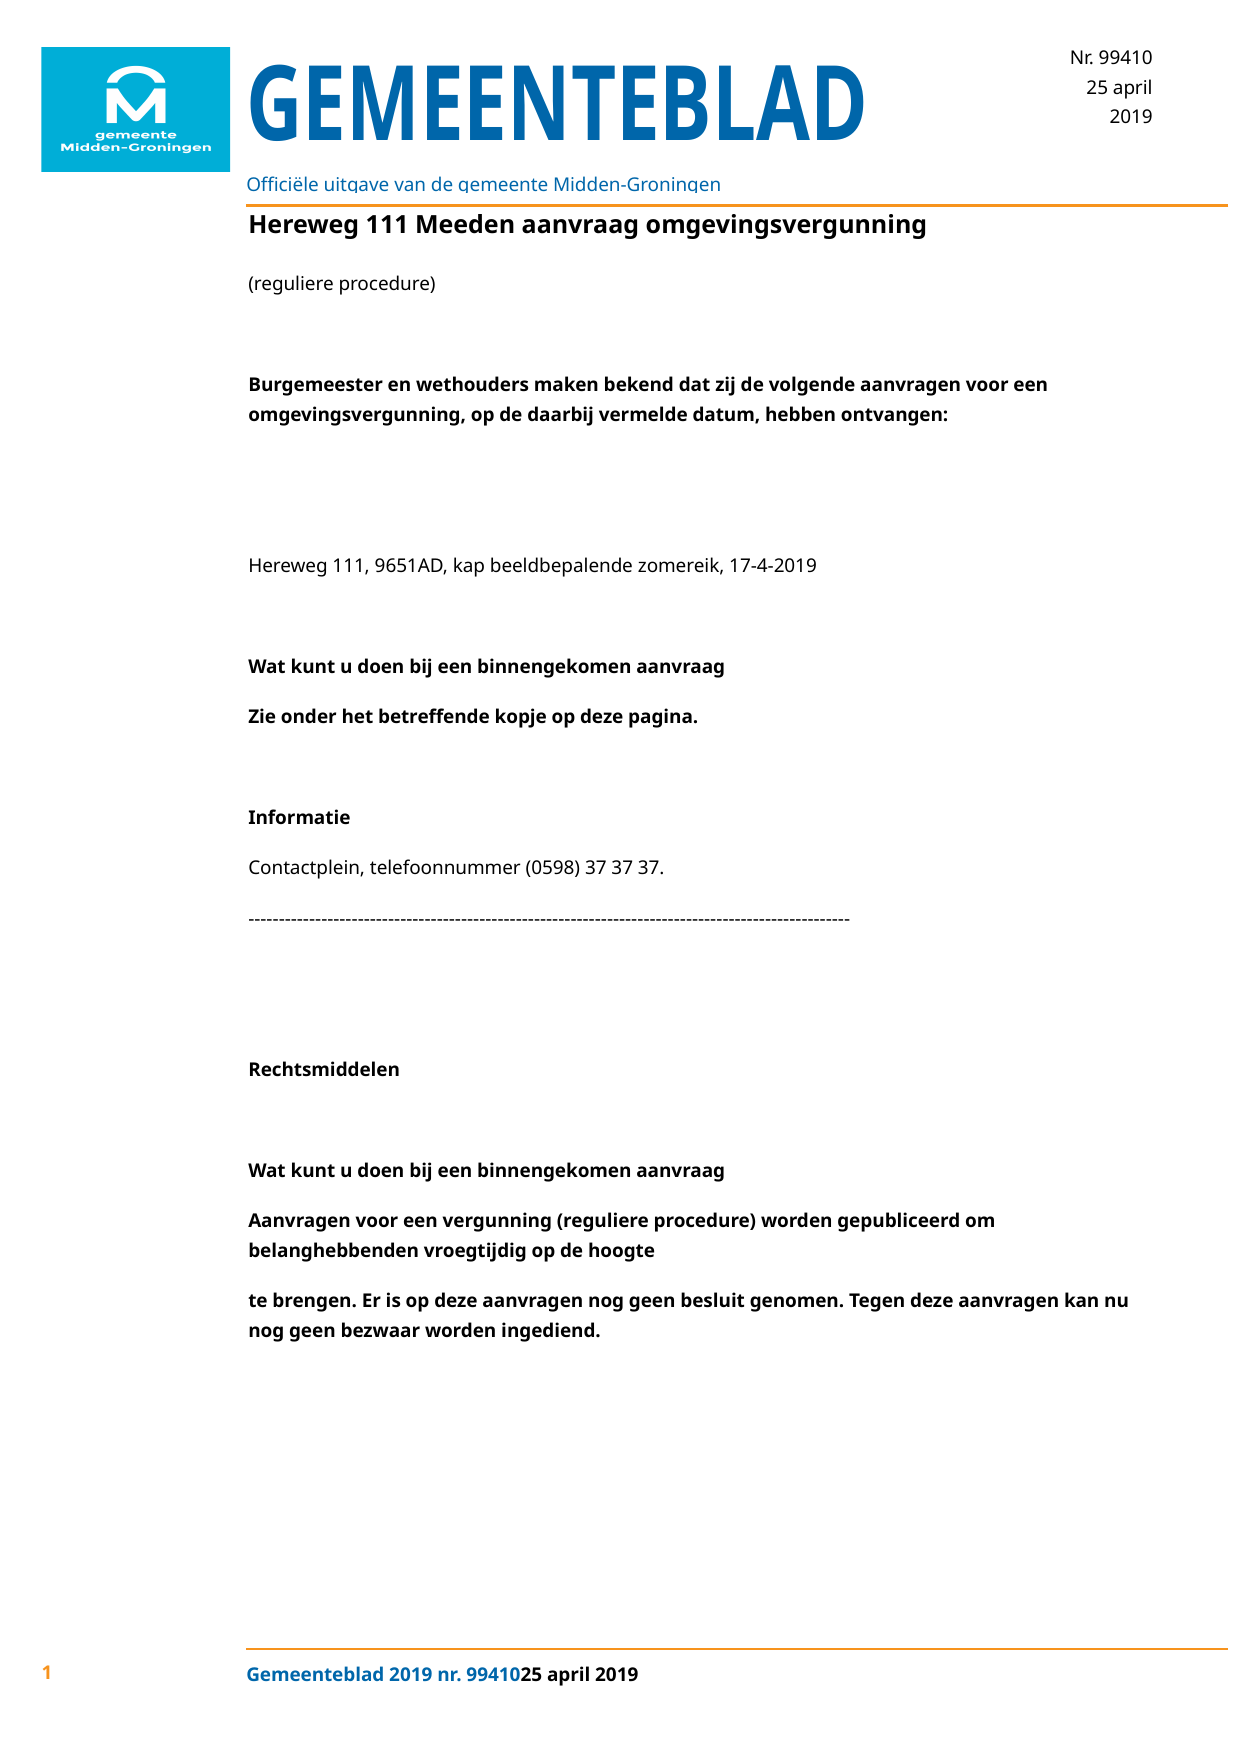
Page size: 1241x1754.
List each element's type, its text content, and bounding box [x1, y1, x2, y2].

text Aanvragen voor een vergunning (reguliere procedure) worden gepubliceerd om belanghebbenden vroegtijdig op de hoogte [248, 1207, 1152, 1263]
picture [107, 89, 165, 122]
text Wat kunt u doen bij een binnengekomen aanvraag [248, 1157, 1152, 1183]
text te brengen. Er is op deze aanvragen nog geen besluit genomen. Tegen deze aanvragen kan nu nog geen bezwaar worden ingediend. [248, 1287, 1152, 1343]
text --------------------------------------------------------------------------------------------------- [248, 905, 1152, 931]
text Hereweg 111, 9651AD, kap beeldbepalende zomereik, 17-4-2019 [248, 552, 1152, 578]
text Rechtsmiddelen [248, 1056, 1152, 1082]
text Zie onder het betreffende kopje op deze pagina. [248, 703, 1152, 729]
text Informatie [248, 804, 1152, 830]
text Burgemeester en wethouders maken bekend dat zij de volgende aanvragen voor een omgevingsvergunning, op de daarbij vermelde datum, hebben ontvangen: [248, 371, 1152, 426]
text Contactplein, telefoonnummer (0598) 37 37 37. [248, 854, 1152, 880]
text Hereweg 111 Meeden aanvraag omgevingsvergunning [248, 207, 1152, 241]
picture [184, 146, 190, 153]
text (reguliere procedure) [248, 270, 1152, 296]
text Wat kunt u doen bij een binnengekomen aanvraag [248, 653, 1152, 678]
picture [108, 66, 164, 82]
